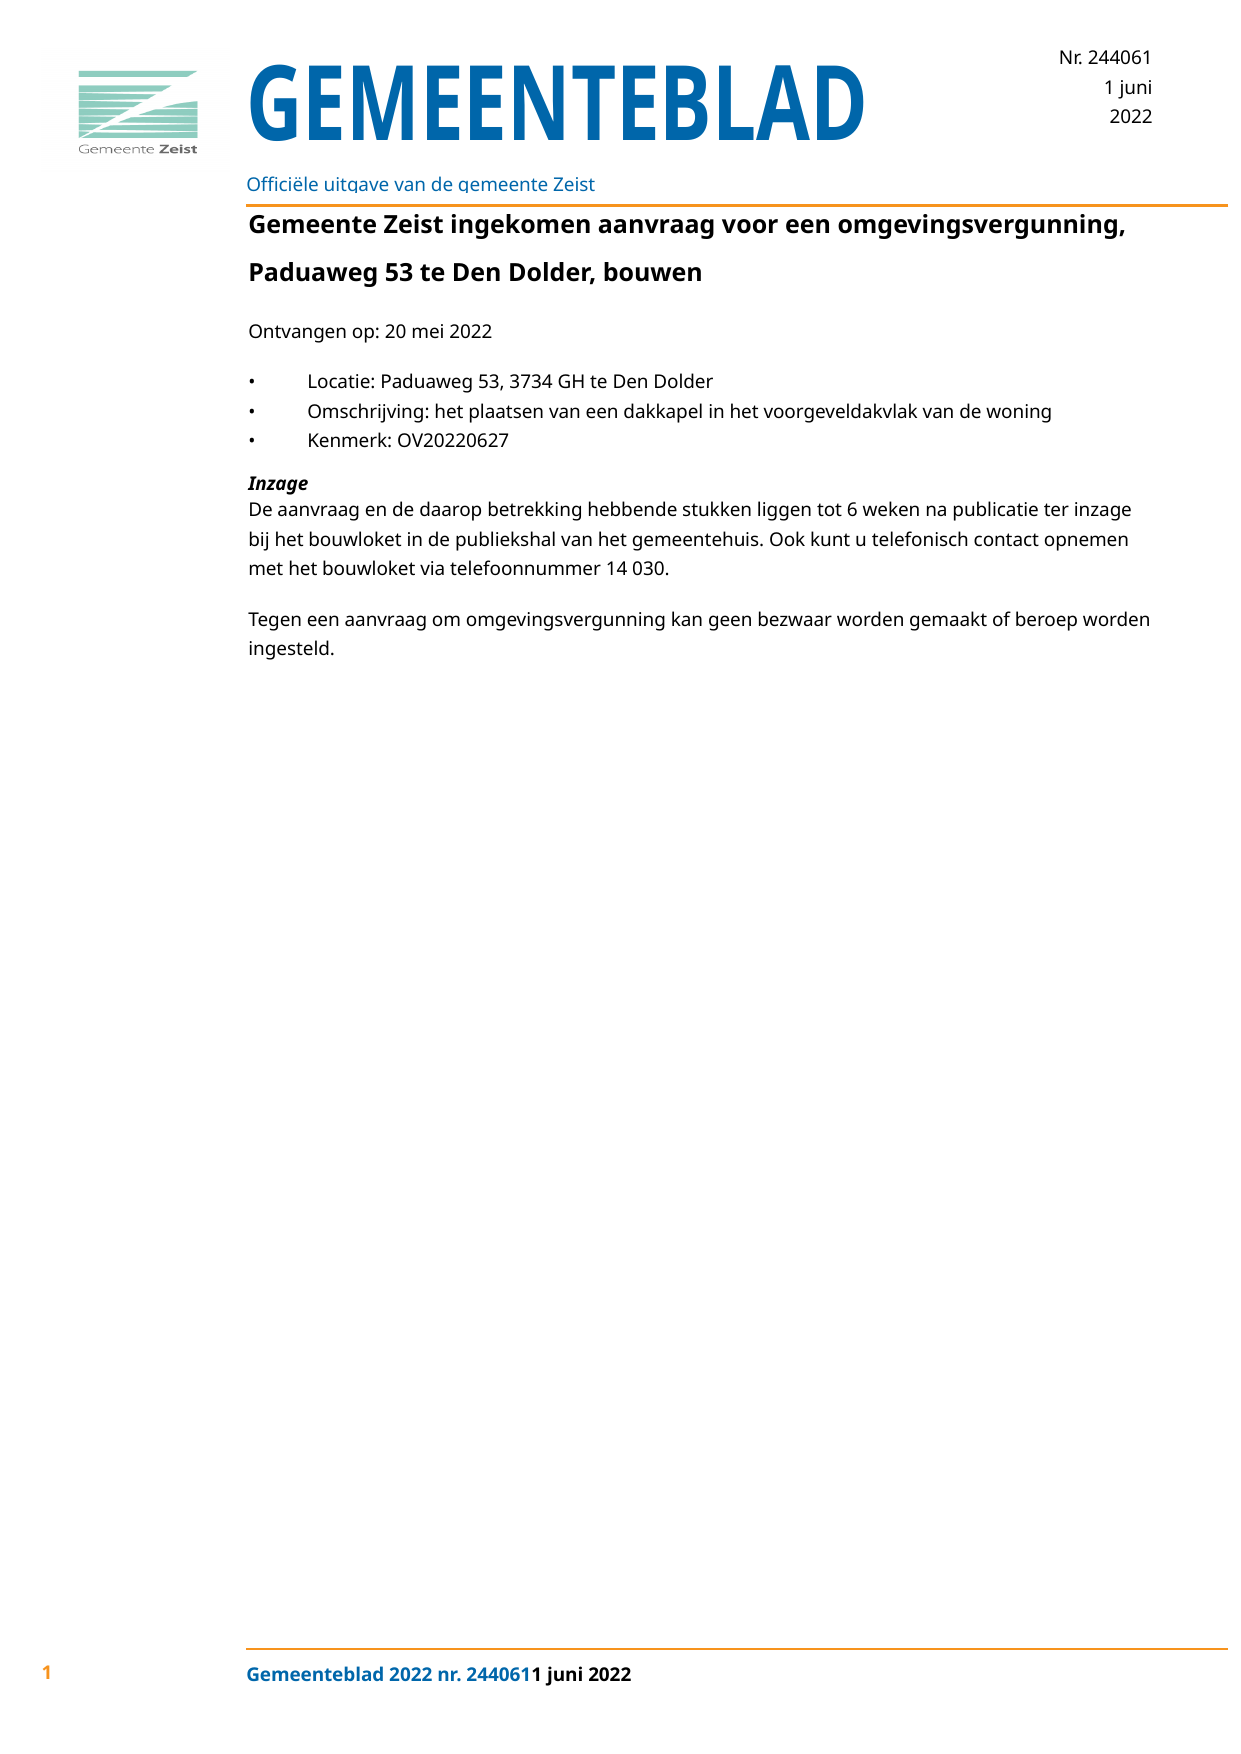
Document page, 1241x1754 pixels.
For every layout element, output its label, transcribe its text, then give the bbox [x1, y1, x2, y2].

text De aanvraag en de daarop betrekking hebbende stukken liggen tot 6 weken na publicatie ter inzage bij het bouwloket in de publiekshal van het gemeentehuis. Ook kunt u telefonisch contact opnemen met het bouwloket via telefoonnummer 14 030. [248, 496, 1152, 581]
text Tegen een aanvraag om omgevingsvergunning kan geen bezwaar worden gemaakt of beroep worden ingesteld. [248, 606, 1152, 661]
list Kenmerk: OV20220627 [248, 427, 1152, 453]
text Gemeente Zeist ingekomen aanvraag voor een omgevingsvergunning, Paduaweg 53 te Den Dolder, bouwen [248, 207, 1152, 288]
text Ontvangen op: 20 mei 2022 [248, 318, 1152, 344]
list Locatie: Paduaweg 53, 3734 GH te Den Dolder [248, 368, 1152, 394]
list Omschrijving: het plaatsen van een dakkapel in het voorgeveldakvlak van de woning [248, 398, 1152, 424]
picture [41, 47, 231, 172]
text Inzage [248, 471, 1152, 496]
